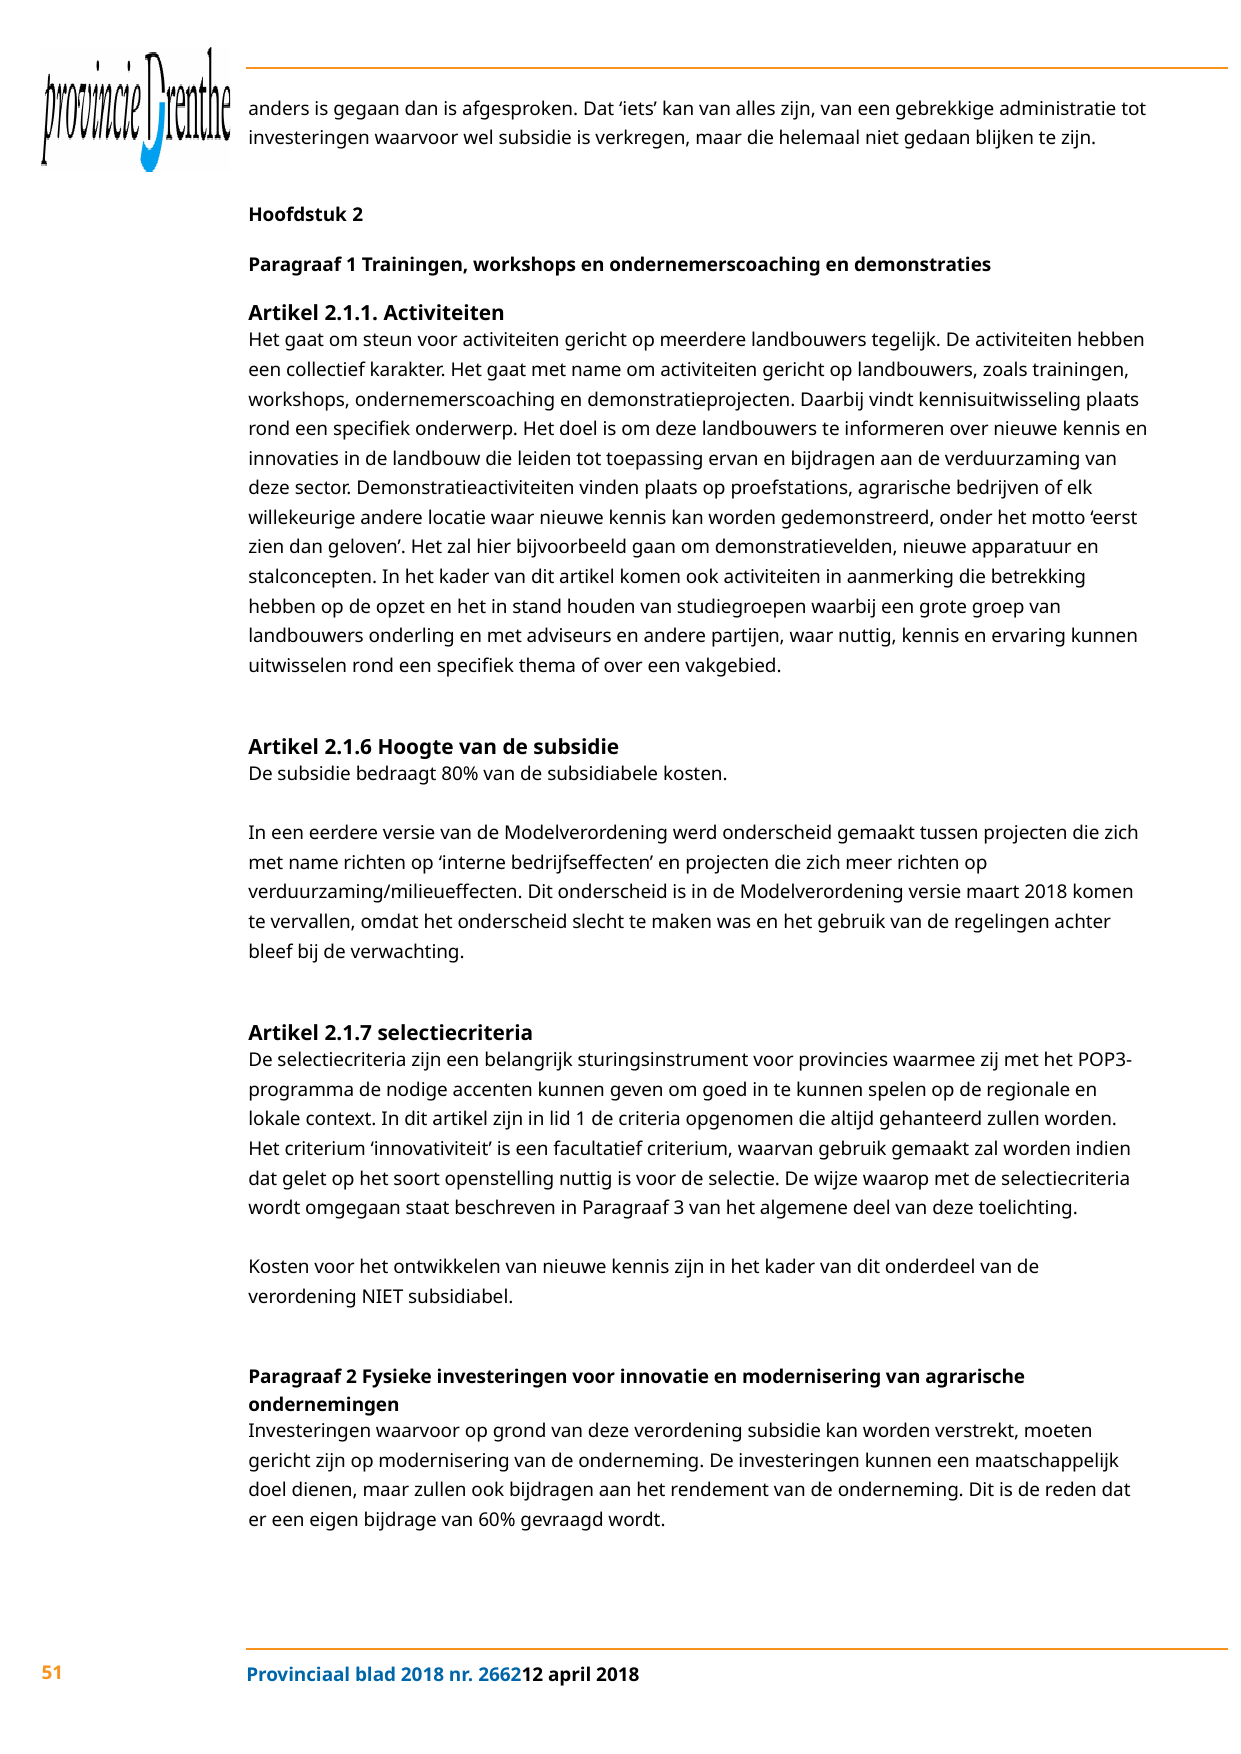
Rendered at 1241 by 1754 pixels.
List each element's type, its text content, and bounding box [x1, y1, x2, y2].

text Het gaat om steun voor activiteiten gericht op meerdere landbouwers tegelijk. De activiteiten hebben een collectief karakter. Het gaat met name om activiteiten gericht op landbouwers, zoals trainingen, workshops, ondernemerscoaching en demonstratieprojecten. Daarbij vindt kennisuitwisseling plaats rond een specifiek onderwerp. Het doel is om deze landbouwers te informeren over nieuwe kennis en innovaties in de landbouw die leiden tot toepassing ervan en bijdragen aan de verduurzaming van deze sector. Demonstratieactiviteiten vinden plaats op proefstations, agrarische bedrijven of elk willekeurige andere locatie waar nieuwe kennis kan worden gedemonstreerd, onder het motto ‘eerst zien dan geloven’. Het zal hier bijvoorbeeld gaan om demonstratievelden, nieuwe apparatuur en stalconcepten. In het kader van dit artikel komen ook activiteiten in aanmerking die betrekking hebben op de opzet en het in stand houden van studiegroepen waarbij een grote groep van landbouwers onderling en met adviseurs en andere partijen, waar nuttig, kennis en ervaring kunnen uitwisselen rond een specifiek thema of over een vakgebied. [248, 327, 1152, 678]
text Artikel 2.1.1. Activiteiten [248, 298, 1152, 327]
text Kosten voor het ontwikkelen van nieuwe kennis zijn in het kader van dit onderdeel van de verordening NIET subsidiabel. [248, 1253, 1152, 1309]
text Investeringen waarvoor op grond van deze verordening subsidie kan worden verstrekt, moeten gericht zijn op modernisering van de onderneming. De investeringen kunnen een maatschappelijk doel dienen, maar zullen ook bijdragen aan het rendement van de onderneming. Dit is de reden dat er een eigen bijdrage van 60% gevraagd wordt. [248, 1417, 1152, 1532]
text anders is gegaan dan is afgesproken. Dat ‘iets’ kan van alles zijn, van een gebrekkige administratie tot investeringen waarvoor wel subsidie is verkregen, maar die helemaal niet gedaan blijken te zijn. [248, 95, 1152, 150]
picture [41, 47, 231, 172]
text In een eerdere versie van de Modelverordening werd onderscheid gemaakt tussen projecten die zich met name richten op ‘interne bedrijfseffecten’ en projecten die zich meer richten op verduurzaming/milieueffecten. Dit onderscheid is in de Modelverordening versie maart 2018 komen te vervallen, omdat het onderscheid slecht te maken was en het gebruik van de regelingen achter bleef bij de verwachting. [248, 819, 1152, 964]
text Hoofdstuk 2 [248, 199, 1152, 228]
text Artikel 2.1.7 selectiecriteria [248, 1018, 1152, 1046]
text Artikel 2.1.6 Hoogte van de subsidie [248, 732, 1152, 760]
text De selectiecriteria zijn een belangrijk sturingsinstrument voor provincies waarmee zij met het POP3-programma de nodige accenten kunnen geven om goed in te kunnen spelen op de regionale en lokale context. In dit artikel zijn in lid 1 de criteria opgenomen die altijd gehanteerd zullen worden. Het criterium ‘innovativiteit’ is een facultatief criterium, waarvan gebruik gemaakt zal worden indien dat gelet op het soort openstelling nuttig is voor de selectie. De wijze waarop met de selectiecriteria wordt omgegaan staat beschreven in Paragraaf 3 van het algemene deel van deze toelichting. [248, 1046, 1152, 1220]
text De subsidie bedraagt 80% van de subsidiabele kosten. [248, 760, 1152, 786]
text Paragraaf 2 Fysieke investeringen voor innovatie en modernisering van agrarische ondernemingen [248, 1363, 1152, 1417]
text Paragraaf 1 Trainingen, workshops en ondernemerscoaching en demonstraties [248, 249, 1152, 277]
